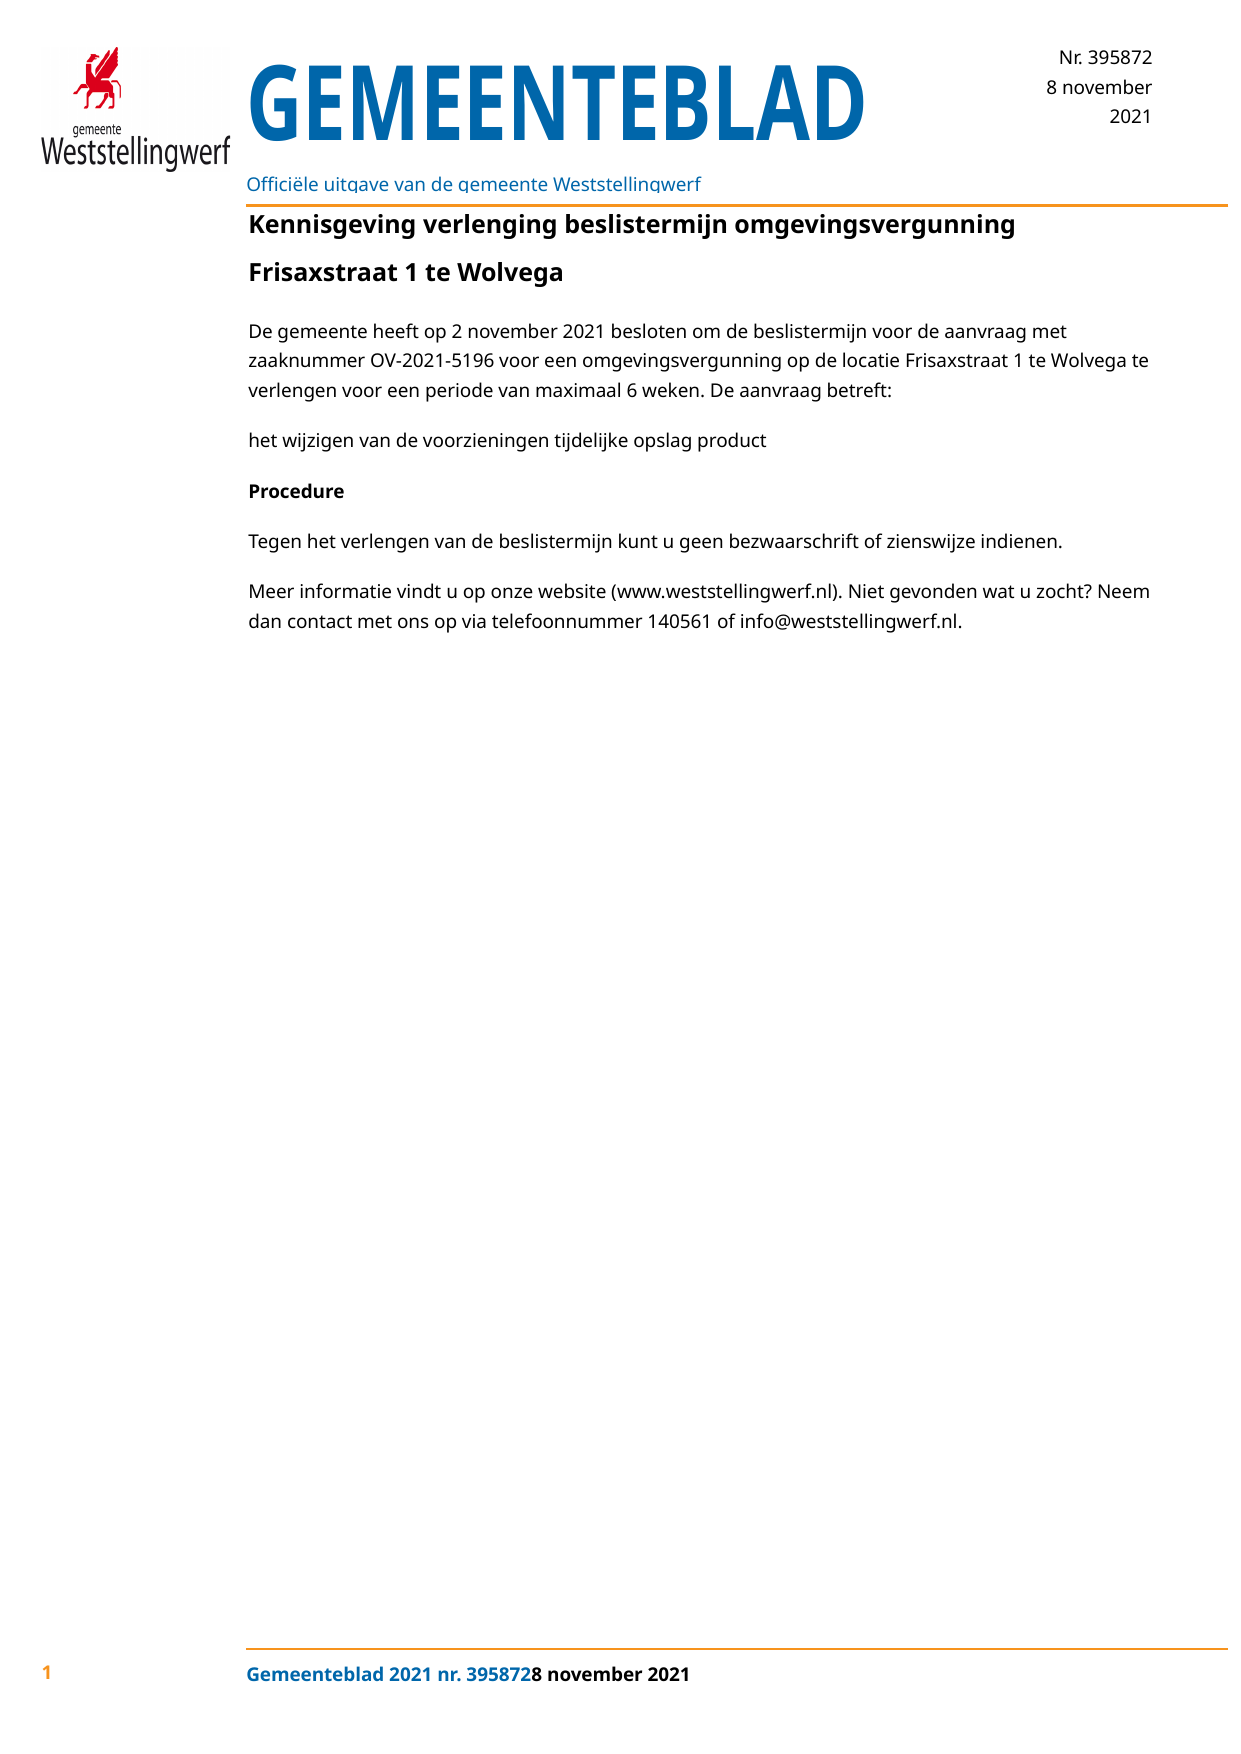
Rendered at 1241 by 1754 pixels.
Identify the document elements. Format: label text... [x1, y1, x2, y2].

text Kennisgeving verlenging beslistermijn omgevingsvergunning Frisaxstraat 1 te Wolvega [248, 207, 1152, 288]
text Meer informatie vindt u op onze website (www.weststellingwerf.nl). Niet gevonden wat u zocht? Neem dan contact met ons op via telefoonnummer 140561 of info@weststellingwerf.nl. [248, 579, 1152, 634]
text het wijzigen van de voorzieningen tijdelijke opslag product [248, 427, 1152, 453]
text Tegen het verlengen van de beslistermijn kunt u geen bezwaarschrift of zienswijze indienen. [248, 528, 1152, 554]
text De gemeente heeft op 2 november 2021 besloten om de beslistermijn voor de aanvraag met zaaknummer OV-2021-5196 voor een omgevingsvergunning op de locatie Frisaxstraat 1 te Wolvega te verlengen voor een periode van maximaal 6 weken. De aanvraag betreft: [248, 318, 1152, 403]
picture [41, 47, 231, 172]
text Procedure [248, 478, 1152, 504]
